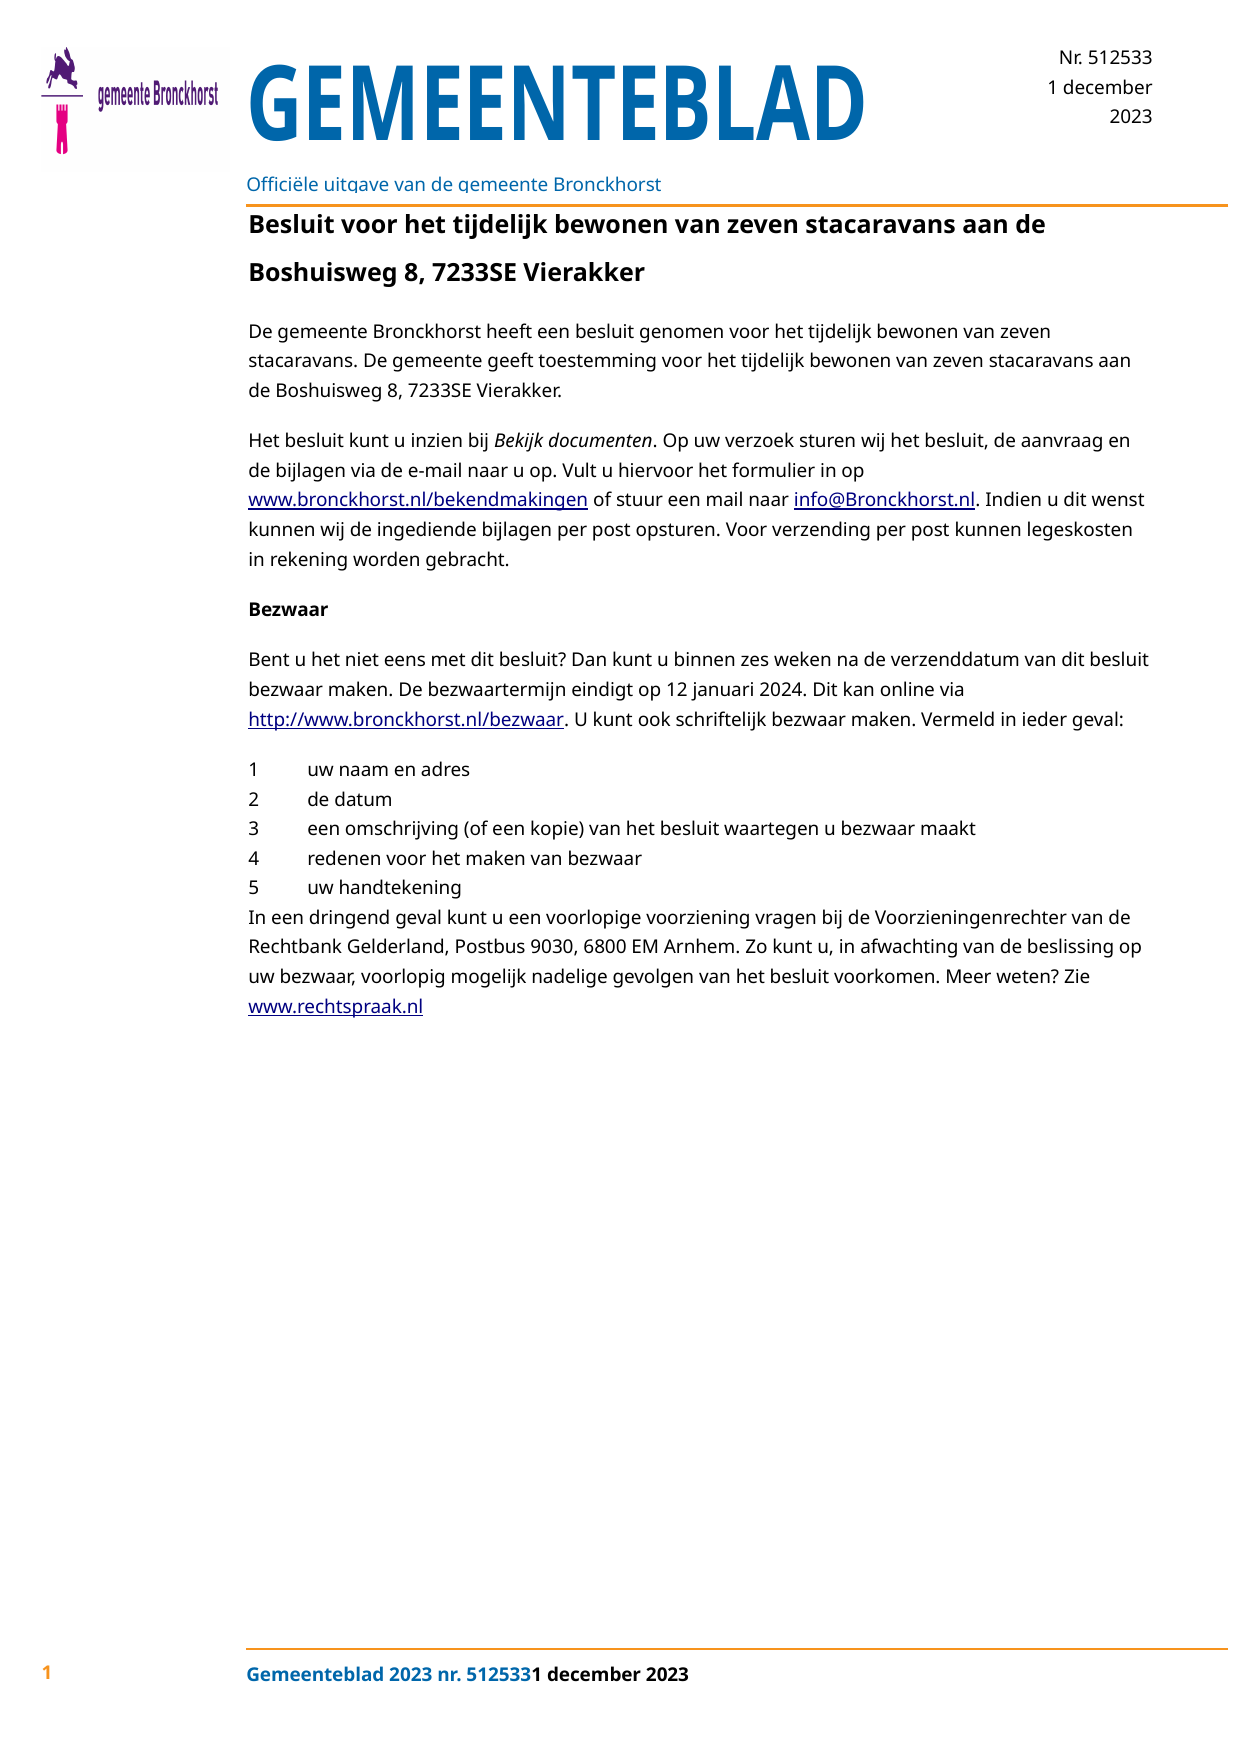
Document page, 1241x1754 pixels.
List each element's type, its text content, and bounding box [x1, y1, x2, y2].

text Bent u het niet eens met dit besluit? Dan kunt u binnen zes weken na de verzenddatum van dit besluit bezwaar maken. De bezwaartermijn eindigt op 12 januari 2024. Dit kan online via http://www.bronckhorst.nl/bezwaar. U kunt ook schriftelijk bezwaar maken. Vermeld in ieder geval: [248, 647, 1152, 732]
list uw naam en adres [248, 756, 1152, 782]
list de datum [248, 786, 1152, 812]
text In een dringend geval kunt u een voorlopige voorziening vragen bij de Voorzieningenrechter van de Rechtbank Gelderland, Postbus 9030, 6800 EM Arnhem. Zo kunt u, in afwachting van de beslissing op uw bezwaar, voorlopig mogelijk nadelige gevolgen van het besluit voorkomen. Meer weten? Zie www.rechtspraak.nl [248, 904, 1152, 1019]
text De gemeente Bronckhorst heeft een besluit genomen voor het tijdelijk bewonen van zeven stacaravans. De gemeente geeft toestemming voor het tijdelijk bewonen van zeven stacaravans aan de Boshuisweg 8, 7233SE Vierakker. [248, 318, 1152, 403]
list een omschrijving (of een kopie) van het besluit waartegen u bezwaar maakt [248, 815, 1152, 841]
list uw handtekening [248, 874, 1152, 900]
text Het besluit kunt u inzien bij Bekijk documenten. Op uw verzoek sturen wij het besluit, de aanvraag en de bijlagen via de e-mail naar u op. Vult u hiervoor het formulier in op www.bronckhorst.nl/bekendmakingen of stuur een mail naar info@Bronckhorst.nl. Indien u dit wenst kunnen wij de ingediende bijlagen per post opsturen. Voor verzending per post kunnen legeskosten in rekening worden gebracht. [248, 427, 1152, 572]
text Besluit voor het tijdelijk bewonen van zeven stacaravans aan de Boshuisweg 8, 7233SE Vierakker [248, 207, 1152, 288]
list redenen voor het maken van bezwaar [248, 845, 1152, 871]
picture [41, 47, 231, 172]
text Bezwaar [248, 596, 1152, 622]
